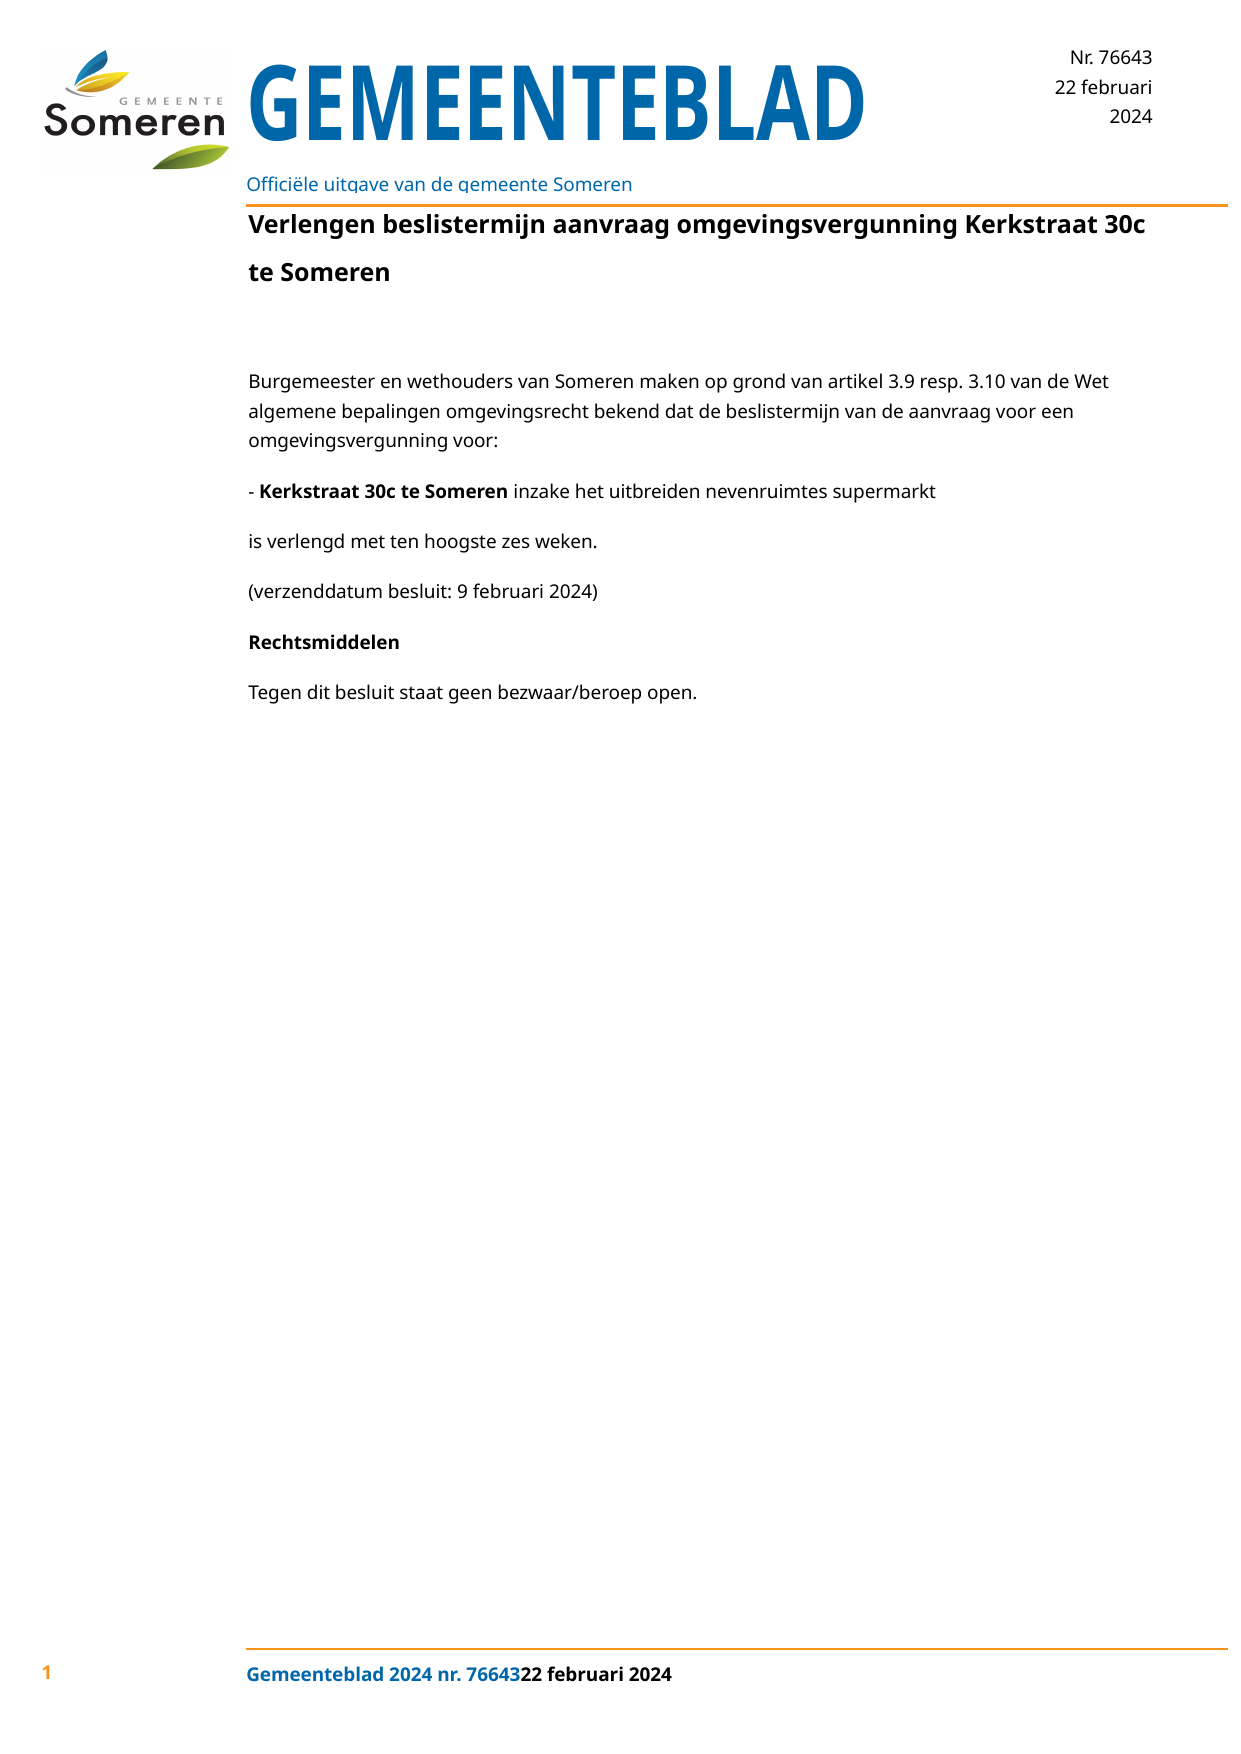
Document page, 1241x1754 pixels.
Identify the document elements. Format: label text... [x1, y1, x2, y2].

text - Kerkstraat 30c te Someren inzake het uitbreiden nevenruimtes supermarkt [248, 478, 1152, 504]
picture [41, 47, 231, 172]
text Verlengen beslistermijn aanvraag omgevingsvergunning Kerkstraat 30c te Someren [248, 207, 1152, 288]
text (verzenddatum besluit: 9 februari 2024) [248, 579, 1152, 604]
text Rechtsmiddelen [248, 629, 1152, 655]
text Tegen dit besluit staat geen bezwaar/beroep open. [248, 679, 1152, 705]
text is verlengd met ten hoogste zes weken. [248, 528, 1152, 554]
text Burgemeester en wethouders van Someren maken op grond van artikel 3.9 resp. 3.10 van de Wet algemene bepalingen omgevingsrecht bekend dat de beslistermijn van de aanvraag voor een omgevingsvergunning voor: [248, 368, 1152, 453]
